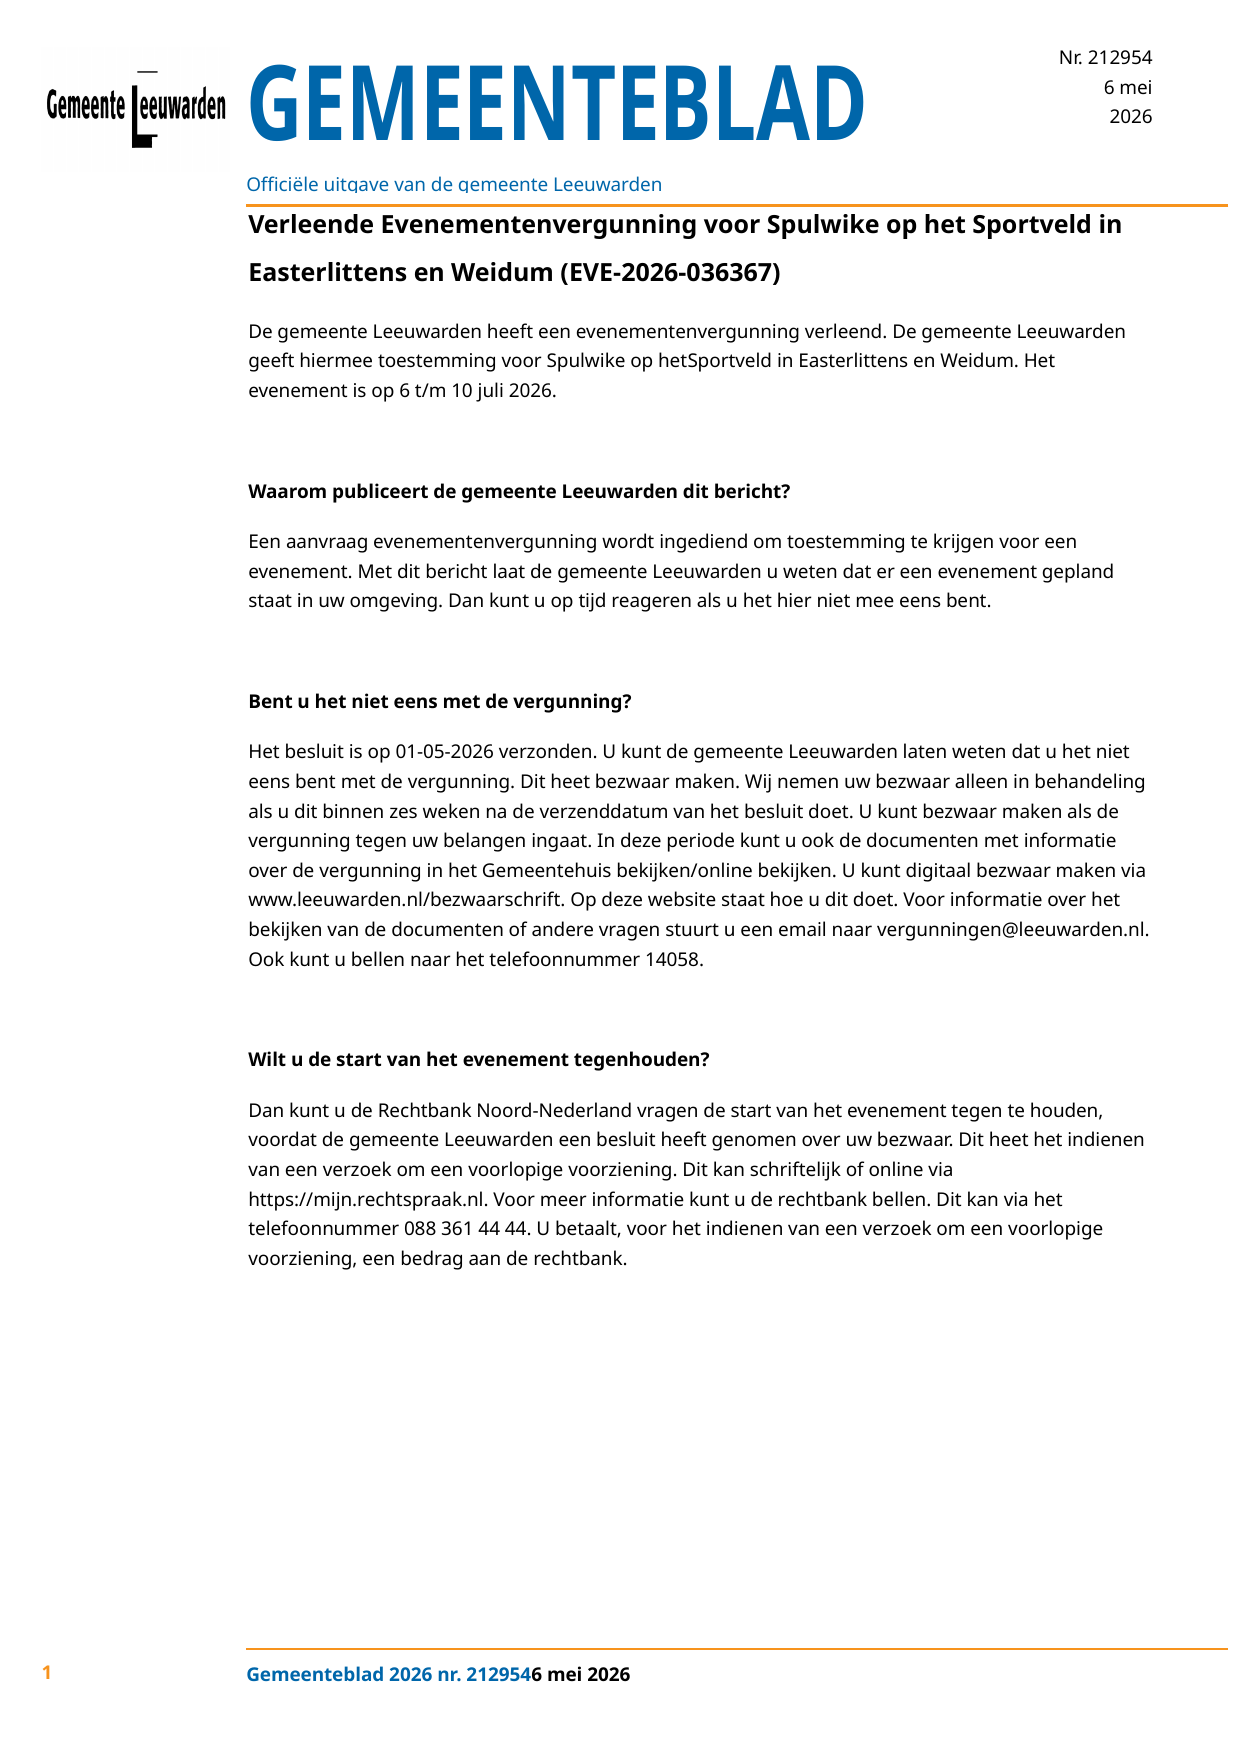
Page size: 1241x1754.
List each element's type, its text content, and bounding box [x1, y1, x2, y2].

text Verleende Evenementenvergunning voor Spulwike op het Sportveld in Easterlittens en Weidum (EVE-2026-036367) [248, 207, 1152, 288]
text Dan kunt u de Rechtbank Noord-Nederland vragen de start van het evenement tegen te houden, voordat de gemeente Leeuwarden een besluit heeft genomen over uw bezwaar. Dit heet het indienen van een verzoek om een voorlopige voorziening. Dit kan schriftelijk of online via https://mijn.rechtspraak.nl. Voor meer informatie kunt u de rechtbank bellen. Dit kan via het telefoonnummer 088 361 44 44. U betaalt, voor het indienen van een verzoek om een voorlopige voorziening, een bedrag aan de rechtbank. [248, 1097, 1152, 1271]
text De gemeente Leeuwarden heeft een evenementenvergunning verleend. De gemeente Leeuwarden geeft hiermee toestemming voor Spulwike op hetSportveld in Easterlittens en Weidum. Het evenement is op 6 t/m 10 juli 2026. [248, 318, 1152, 403]
text Een aanvraag evenementenvergunning wordt ingediend om toestemming te krijgen voor een evenement. Met dit bericht laat de gemeente Leeuwarden u weten dat er een evenement gepland staat in uw omgeving. Dan kunt u op tijd reageren als u het hier niet mee eens bent. [248, 528, 1152, 613]
text Bent u het niet eens met de vergunning? [248, 688, 1152, 714]
text Waarom publiceert de gemeente Leeuwarden dit bericht? [248, 478, 1152, 504]
text Wilt u de start van het evenement tegenhouden? [248, 1047, 1152, 1072]
picture [41, 47, 231, 172]
text Het besluit is op 01-05-2026 verzonden. U kunt de gemeente Leeuwarden laten weten dat u het niet eens bent met de vergunning. Dit heet bezwaar maken. Wij nemen uw bezwaar alleen in behandeling als u dit binnen zes weken na de verzenddatum van het besluit doet. U kunt bezwaar maken als de vergunning tegen uw belangen ingaat. In deze periode kunt u ook de documenten met informatie over de vergunning in het Gemeentehuis bekijken/online bekijken. U kunt digitaal bezwaar maken via www.leeuwarden.nl/bezwaarschrift. Op deze website staat hoe u dit doet. Voor informatie over het bekijken van de documenten of andere vragen stuurt u een email naar vergunningen@leeuwarden.nl. Ook kunt u bellen naar het telefoonnummer 14058. [248, 739, 1152, 972]
